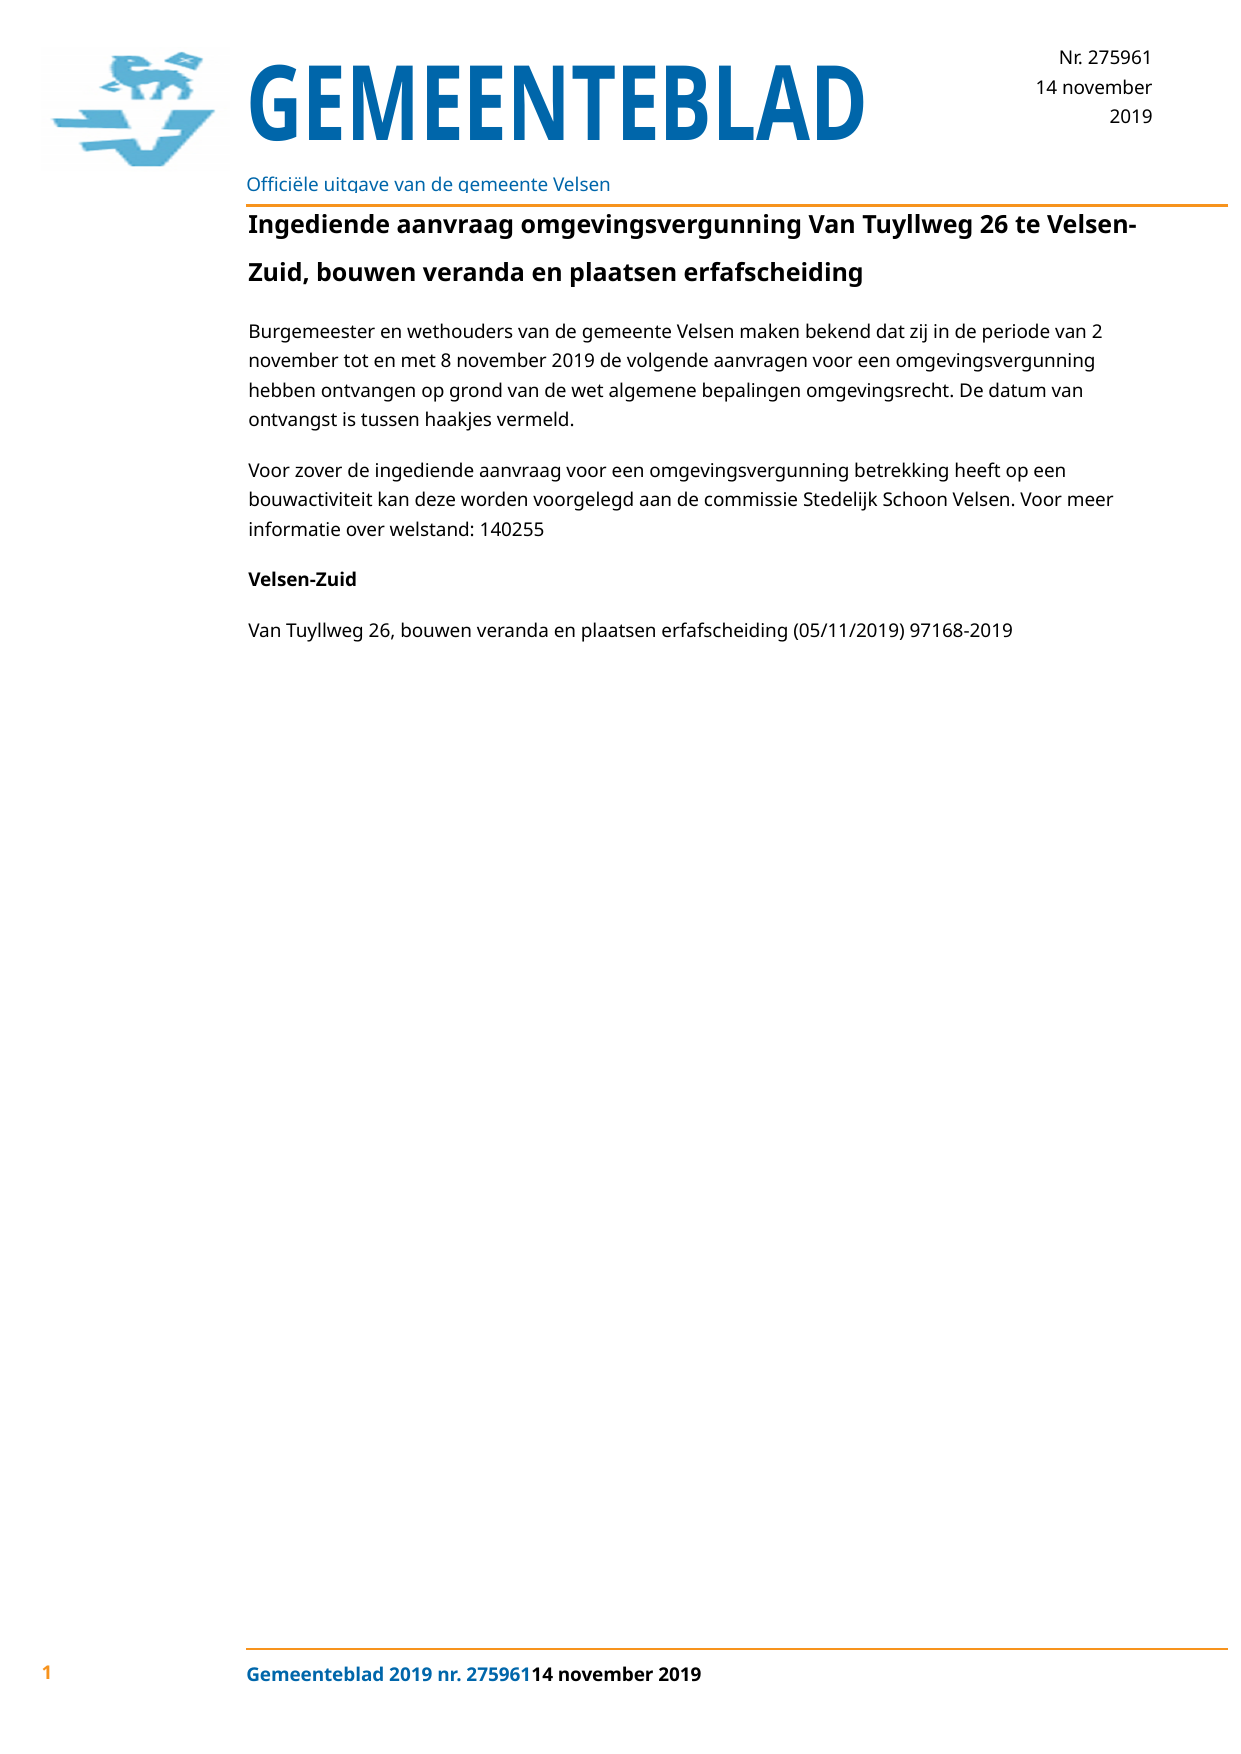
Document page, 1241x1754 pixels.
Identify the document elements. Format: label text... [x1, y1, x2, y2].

text Velsen-Zuid [248, 567, 1152, 592]
picture [41, 47, 231, 172]
text Van Tuyllweg 26, bouwen veranda en plaatsen erfafscheiding (05/11/2019) 97168-2019 [248, 617, 1152, 643]
text Ingediende aanvraag omgevingsvergunning Van Tuyllweg 26 te Velsen-Zuid, bouwen veranda en plaatsen erfafscheiding [248, 207, 1152, 288]
text Burgemeester en wethouders van de gemeente Velsen maken bekend dat zij in de periode van 2 november tot en met 8 november 2019 de volgende aanvragen voor een omgevingsvergunning hebben ontvangen op grond van de wet algemene bepalingen omgevingsrecht. De datum van ontvangst is tussen haakjes vermeld. [248, 318, 1152, 432]
text Voor zover de ingediende aanvraag voor een omgevingsvergunning betrekking heeft op een bouwactiviteit kan deze worden voorgelegd aan de commissie Stedelijk Schoon Velsen. Voor meer informatie over welstand: 140255 [248, 457, 1152, 542]
